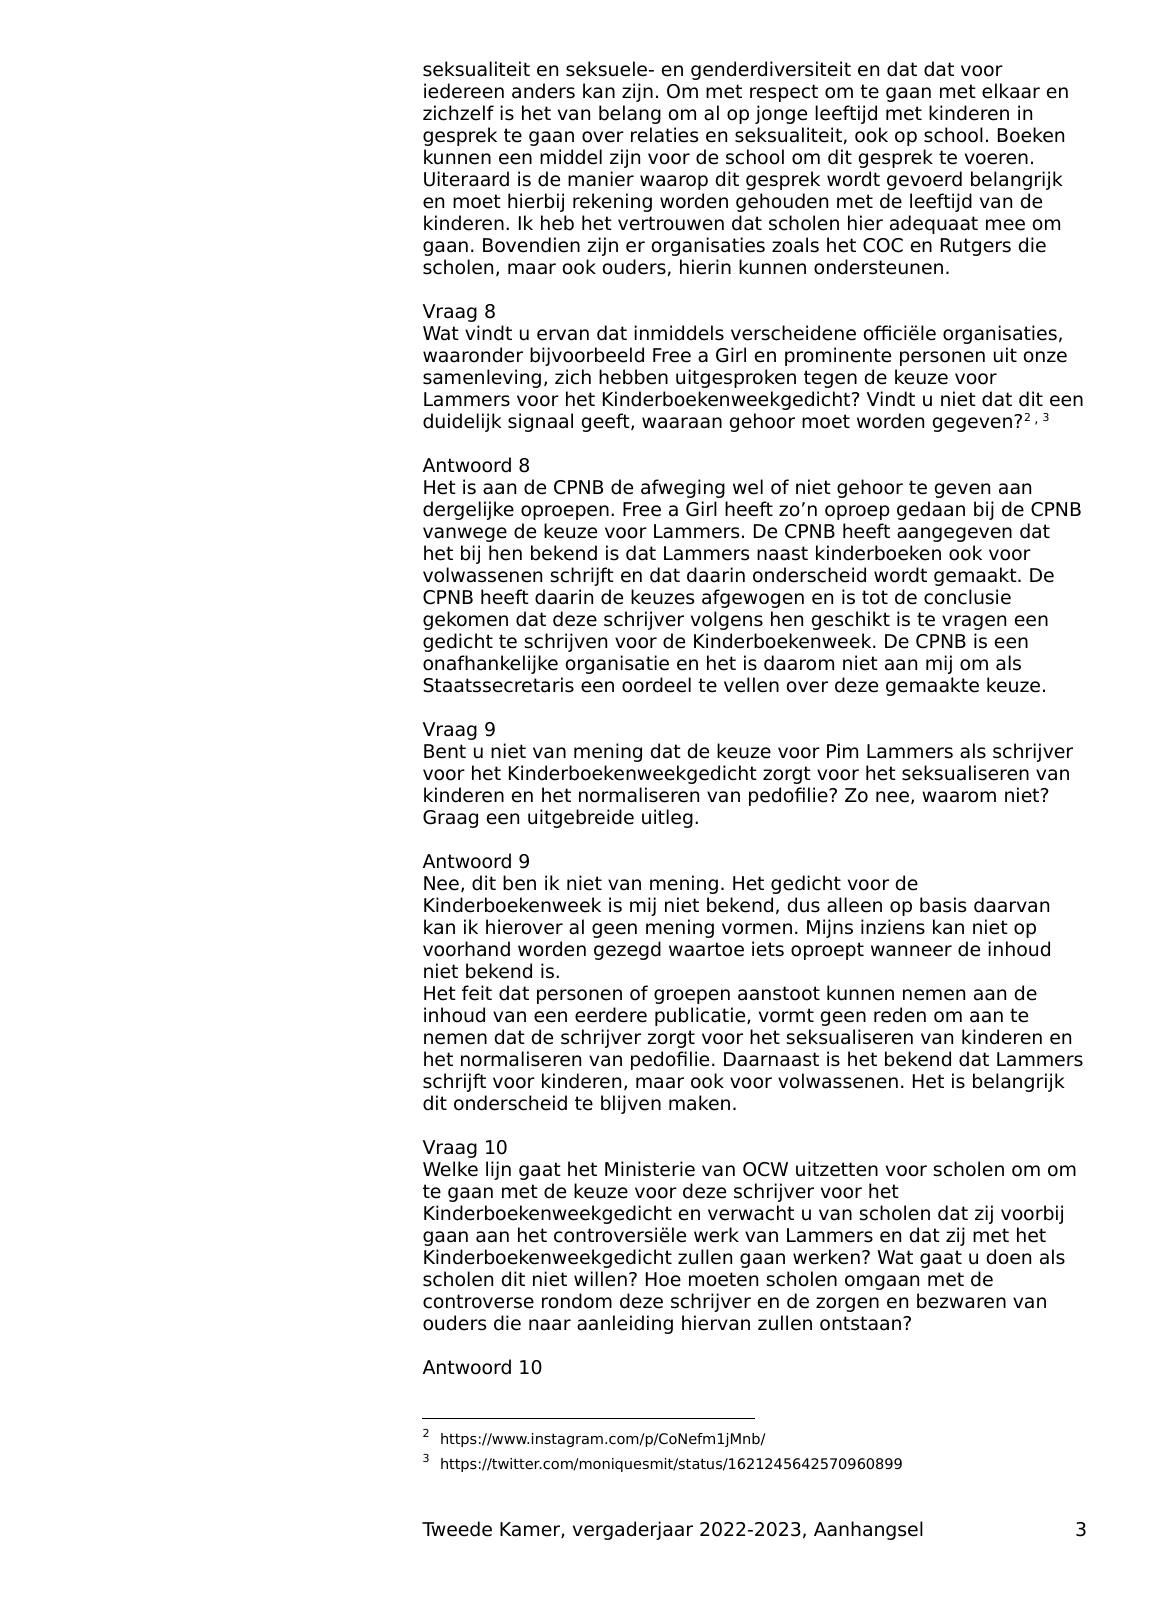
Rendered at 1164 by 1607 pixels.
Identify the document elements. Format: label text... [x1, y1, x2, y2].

text https://www.instagram.com/p/CoNefm1jMnb/ [422, 1427, 1087, 1449]
text https://twitter.com/moniquesmit/status/1621245642570960899 [422, 1452, 1087, 1474]
text Antwoord 9 [422, 851, 1087, 873]
text Wat vindt u ervan dat inmiddels verscheidene officiële organisaties, waaronder bijvoorbeeld Free a Girl en prominente personen uit onze samenleving, zich hebben uitgesproken tegen de keuze voor Lammers voor het Kinderboekenweekgedicht? Vindt u niet dat dit een duidelijk signaal geeft, waaraan gehoor moet worden gegeven?, [422, 323, 1087, 433]
text Antwoord 8 [422, 455, 1087, 477]
text Het is aan de CPNB de afweging wel of niet gehoor te geven aan dergelijke oproepen. Free a Girl heeft zo’n oproep gedaan bij de CPNB vanwege de keuze voor Lammers. De CPNB heeft aangegeven dat het bij hen bekend is dat Lammers naast kinderboeken ook voor volwassenen schrijft en dat daarin onderscheid wordt gemaakt. De CPNB heeft daarin de keuzes afgewogen en is tot de conclusie gekomen dat deze schrijver volgens hen geschikt is te vragen een gedicht te schrijven voor de Kinderboekenweek. De CPNB is een onafhankelijke organisatie en het is daarom niet aan mij om als Staatssecretaris een oordeel te vellen over deze gemaakte keuze. [422, 477, 1087, 697]
text seksualiteit en seksuele- en genderdiversiteit en dat dat voor iedereen anders kan zijn. Om met respect om te gaan met elkaar en zichzelf is het van belang om al op jonge leeftijd met kinderen in gesprek te gaan over relaties en seksualiteit, ook op school. Boeken kunnen een middel zijn voor de school om dit gesprek te voeren. Uiteraard is de manier waarop dit gesprek wordt gevoerd belangrijk en moet hierbij rekening worden gehouden met de leeftijd van de kinderen. Ik heb het vertrouwen dat scholen hier adequaat mee om gaan. Bovendien zijn er organisaties zoals het COC en Rutgers die scholen, maar ook ouders, hierin kunnen ondersteunen. [422, 59, 1087, 279]
text Vraag 9 [422, 719, 1087, 741]
text Bent u niet van mening dat de keuze voor Pim Lammers als schrijver voor het Kinderboekenweekgedicht zorgt voor het seksualiseren van kinderen en het normaliseren van pedofilie? Zo nee, waarom niet? Graag een uitgebreide uitleg. [422, 741, 1087, 829]
text Welke lijn gaat het Ministerie van OCW uitzetten voor scholen om om te gaan met de keuze voor deze schrijver voor het Kinderboekenweekgedicht en verwacht u van scholen dat zij voorbij gaan aan het controversiële werk van Lammers en dat zij met het Kinderboekenweekgedicht zullen gaan werken? Wat gaat u doen als scholen dit niet willen? Hoe moeten scholen omgaan met de controverse rondom deze schrijver en de zorgen en bezwaren van ouders die naar aanleiding hiervan zullen ontstaan? [422, 1159, 1087, 1335]
text Vraag 10 [422, 1137, 1087, 1159]
text Het feit dat personen of groepen aanstoot kunnen nemen aan de inhoud van een eerdere publicatie, vormt geen reden om aan te nemen dat de schrijver zorgt voor het seksualiseren van kinderen en het normaliseren van pedofilie. Daarnaast is het bekend dat Lammers schrijft voor kinderen, maar ook voor volwassenen. Het is belangrijk dit onderscheid te blijven maken. [422, 983, 1087, 1115]
text Antwoord 10 [422, 1357, 1087, 1379]
text Vraag 8 [422, 301, 1087, 323]
text Nee, dit ben ik niet van mening. Het gedicht voor de Kinderboekenweek is mij niet bekend, dus alleen op basis daarvan kan ik hierover al geen mening vormen. Mijns inziens kan niet op voorhand worden gezegd waartoe iets oproept wanneer de inhoud niet bekend is. [422, 873, 1087, 983]
